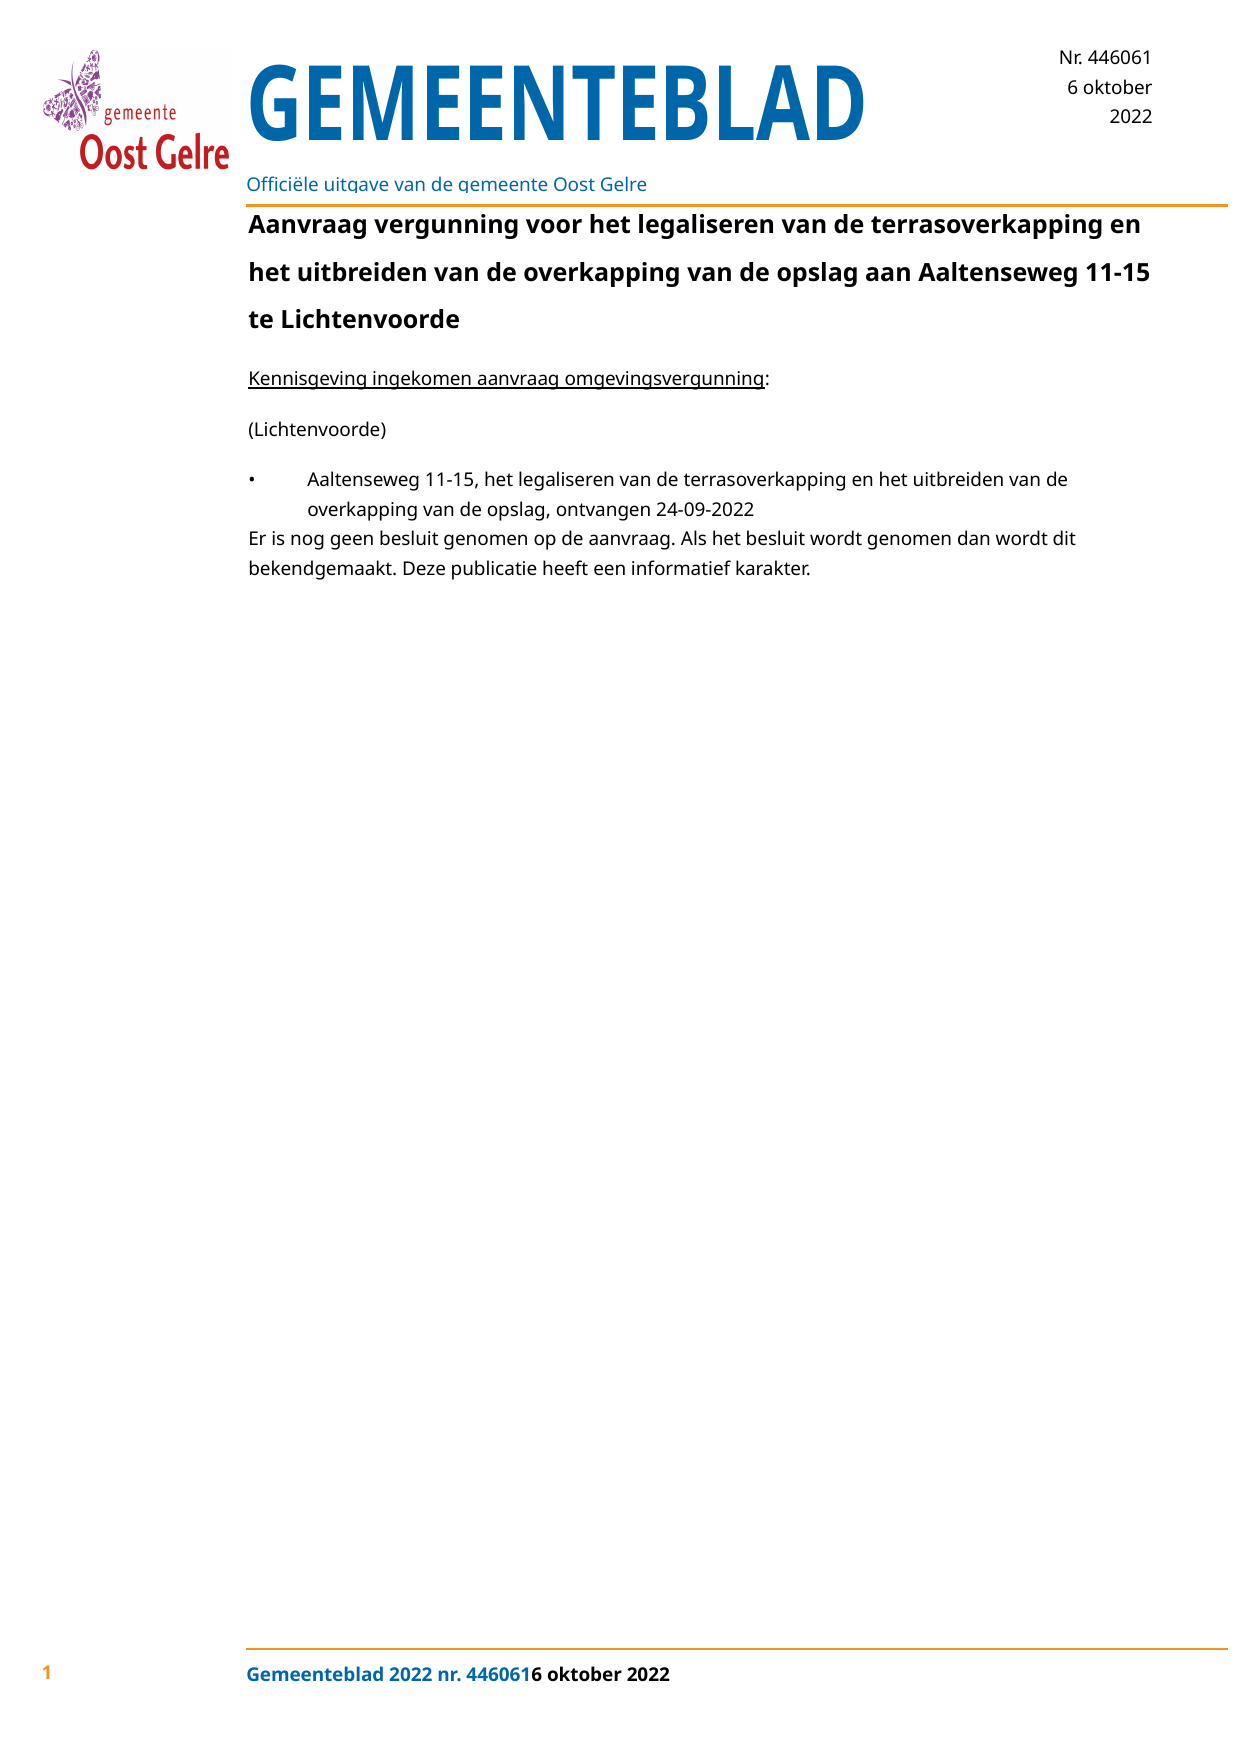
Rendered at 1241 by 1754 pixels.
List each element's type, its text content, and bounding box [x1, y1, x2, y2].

text Aanvraag vergunning voor het legaliseren van de terrasoverkapping en het uitbreiden van de overkapping van de opslag aan Aaltenseweg 11-15 te Lichtenvoorde [248, 207, 1152, 336]
list Aaltenseweg 11-15, het legaliseren van de terrasoverkapping en het uitbreiden van de overkapping van de opslag, ontvangen 24-09-2022 [248, 466, 1152, 522]
text Kennisgeving ingekomen aanvraag omgevingsvergunning: [248, 366, 1152, 391]
text (Lichtenvoorde) [248, 416, 1152, 442]
text Er is nog geen besluit genomen op de aanvraag. Als het besluit wordt genomen dan wordt dit bekendgemaakt. Deze publicatie heeft een informatief karakter. [248, 526, 1152, 581]
picture [41, 47, 231, 172]
